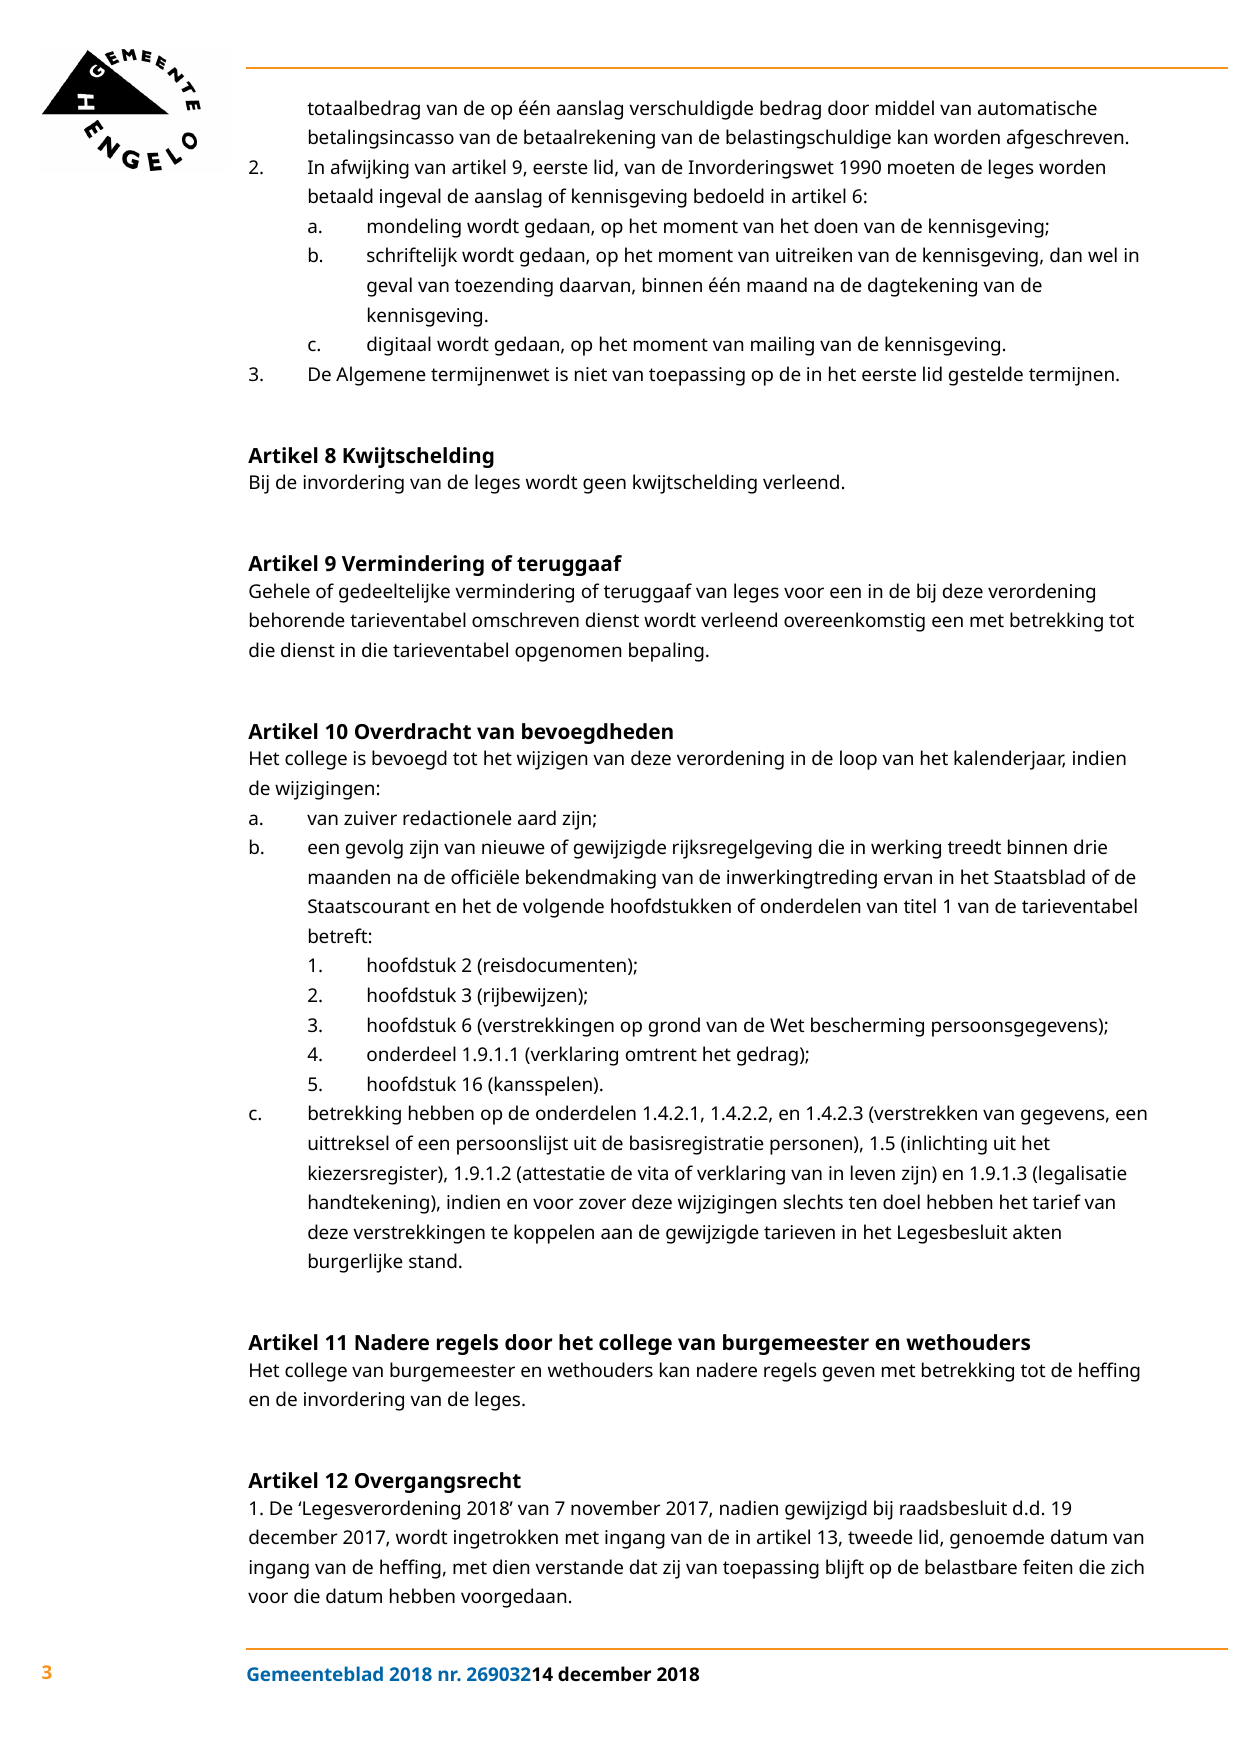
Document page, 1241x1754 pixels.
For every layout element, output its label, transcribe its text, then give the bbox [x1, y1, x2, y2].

list hoofdstuk 2 (reisdocumenten); [307, 953, 1152, 978]
list betrekking hebben op de onderdelen 1.4.2.1, 1.4.2.2, en 1.4.2.3 (verstrekken van gegevens, een uittreksel of een persoonslijst uit de basisregistratie personen), 1.5 (inlichting uit het kiezersregister), 1.9.1.2 (attestatie de vita of verklaring van in leven zijn) en 1.9.1.3 (legalisatie handtekening), indien en voor zover deze wijzigingen slechts ten doel hebben het tarief van deze verstrekkingen te koppelen aan de gewijzigde tarieven in het Legesbesluit akten burgerlijke stand. [248, 1101, 1152, 1274]
text Artikel 8 Kwijtschelding [248, 441, 1152, 469]
picture [41, 47, 231, 172]
list digitaal wordt gedaan, op het moment van mailing van de kennisgeving. [307, 331, 1152, 357]
list schriftelijk wordt gedaan, op het moment van uitreiken van de kennisgeving, dan wel in geval van toezending daarvan, binnen één maand na de dagtekening van de kennisgeving. [307, 243, 1152, 328]
text Artikel 9 Vermindering of teruggaaf [248, 549, 1152, 578]
text Het college van burgemeester en wethouders kan nadere regels geven met betrekking tot de heffing en de invordering van de leges. [248, 1357, 1152, 1412]
list totaalbedrag van de op één aanslag verschuldigde bedrag door middel van automatische betalingsincasso van de betaalrekening van de belastingschuldige kan worden afgeschreven. [248, 95, 1152, 150]
text Artikel 11 Nadere regels door het college van burgemeester en wethouders [248, 1328, 1152, 1357]
text 1. De ‘Legesverordening 2018’ van 7 november 2017, nadien gewijzigd bij raadsbesluit d.d. 19 december 2017, wordt ingetrokken met ingang van de in artikel 13, tweede lid, genoemde datum van ingang van de heffing, met dien verstande dat zij van toepassing blijft op de belastbare feiten die zich voor die datum hebben voorgedaan. [248, 1495, 1152, 1609]
text Artikel 10 Overdracht van bevoegdheden [248, 717, 1152, 746]
text Het college is bevoegd tot het wijzigen van deze verordening in de loop van het kalenderjaar, indien de wijzigingen: [248, 746, 1152, 801]
list hoofdstuk 16 (kansspelen). [307, 1071, 1152, 1097]
list een gevolg zijn van nieuwe of gewijzigde rijksregelgeving die in werking treedt binnen drie maanden na de officiële bekendmaking van de inwerkingtreding ervan in het Staatsblad of de Staatscourant en het de volgende hoofdstukken of onderdelen van titel 1 van de tarieventabel betreft: [248, 834, 1152, 949]
text Gehele of gedeeltelijke vermindering of teruggaaf van leges voor een in de bij deze verordening behorende tarieventabel omschreven dienst wordt verleend overeenkomstig een met betrekking tot die dienst in die tarieventabel opgenomen bepaling. [248, 578, 1152, 663]
list onderdeel 1.9.1.1 (verklaring omtrent het gedrag); [307, 1041, 1152, 1067]
list hoofdstuk 3 (rijbewijzen); [307, 982, 1152, 1008]
text Artikel 12 Overgangsrecht [248, 1466, 1152, 1495]
list van zuiver redactionele aard zijn; [248, 805, 1152, 830]
list mondeling wordt gedaan, op het moment van het doen van de kennisgeving; [307, 213, 1152, 239]
list hoofdstuk 6 (verstrekkingen op grond van de Wet bescherming persoonsgegevens); [307, 1012, 1152, 1037]
list De Algemene termijnenwet is niet van toepassing op de in het eerste lid gestelde termijnen. [248, 361, 1152, 387]
list In afwijking van artikel 9, eerste lid, van de Invorderingswet 1990 moeten de leges worden betaald ingeval de aanslag of kennisgeving bedoeld in artikel 6: [248, 154, 1152, 209]
text Bij de invordering van de leges wordt geen kwijtschelding verleend. [248, 469, 1152, 495]
